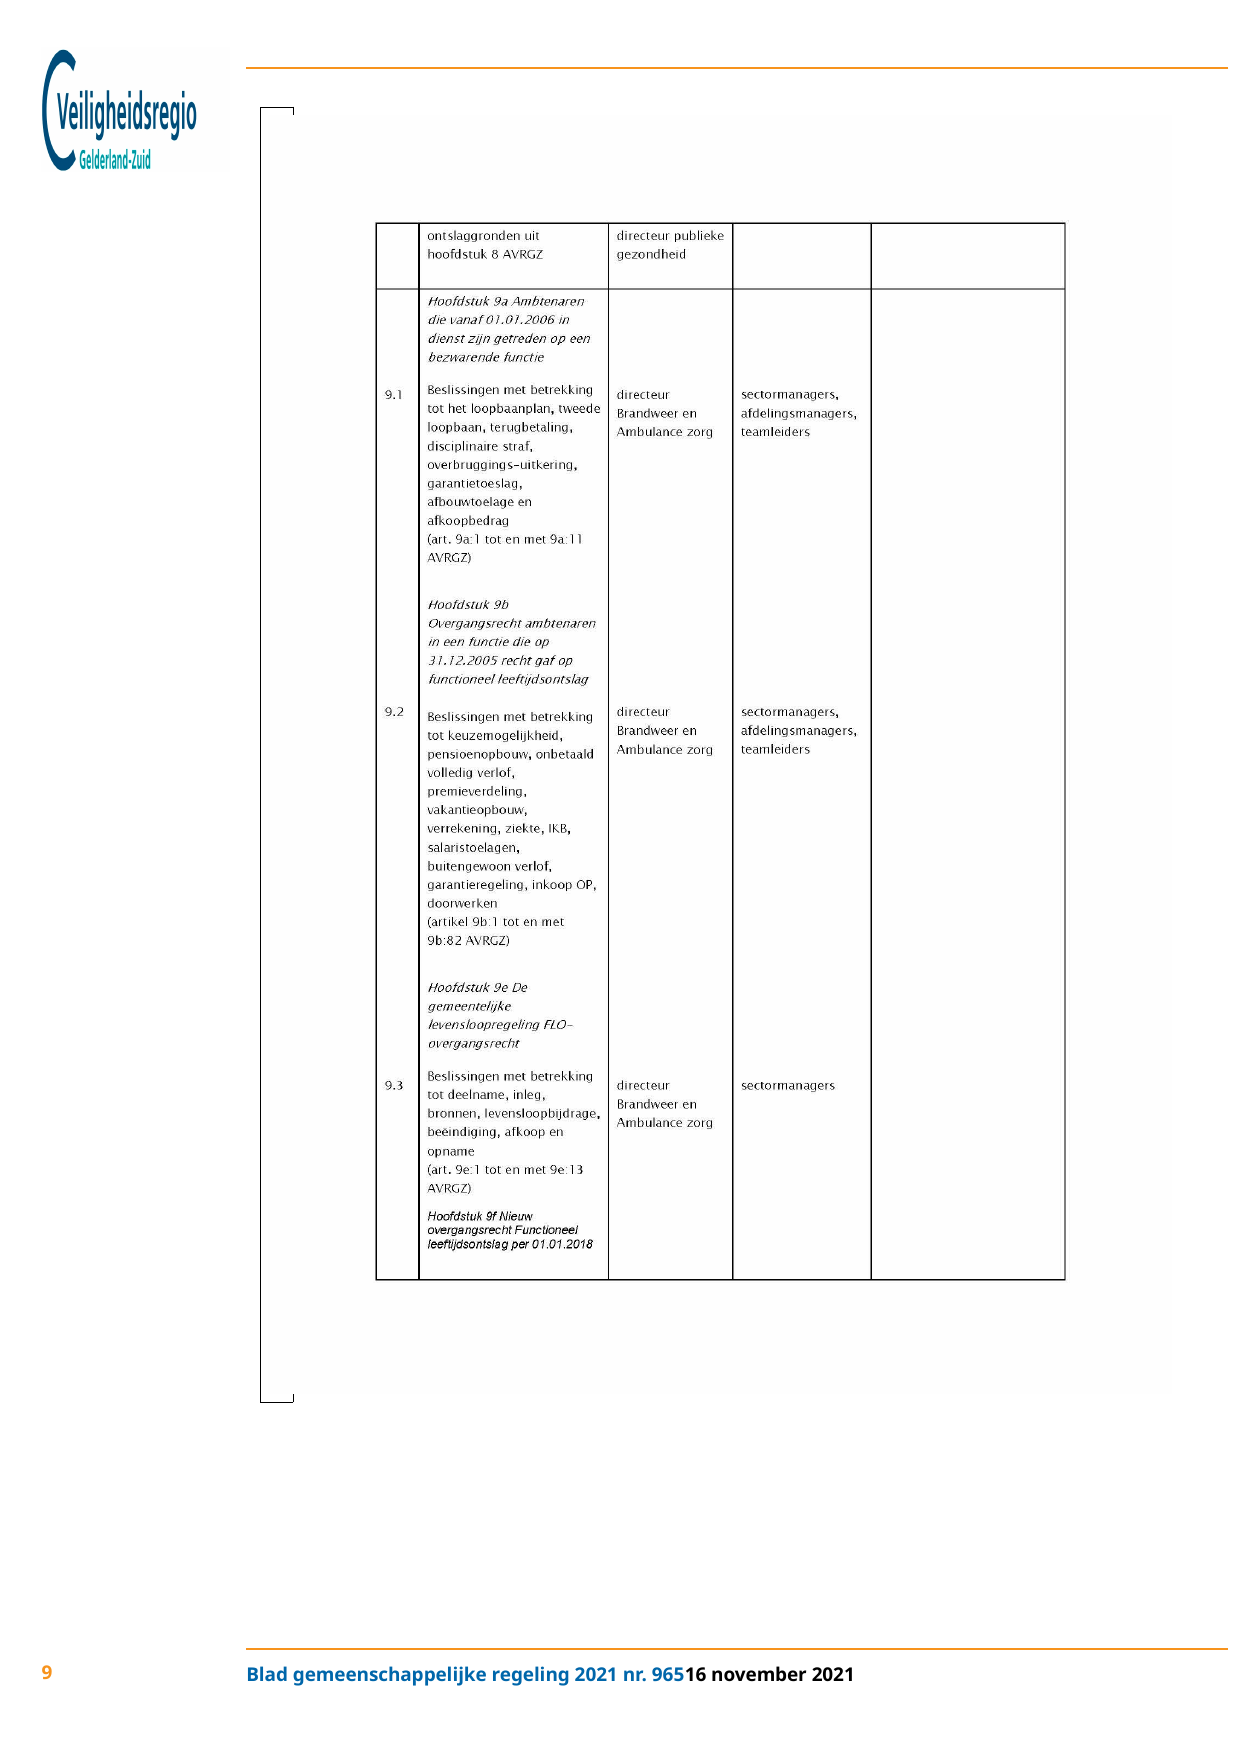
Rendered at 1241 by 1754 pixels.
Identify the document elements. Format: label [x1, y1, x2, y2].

picture [268, 115, 1173, 1394]
picture [41, 47, 231, 172]
